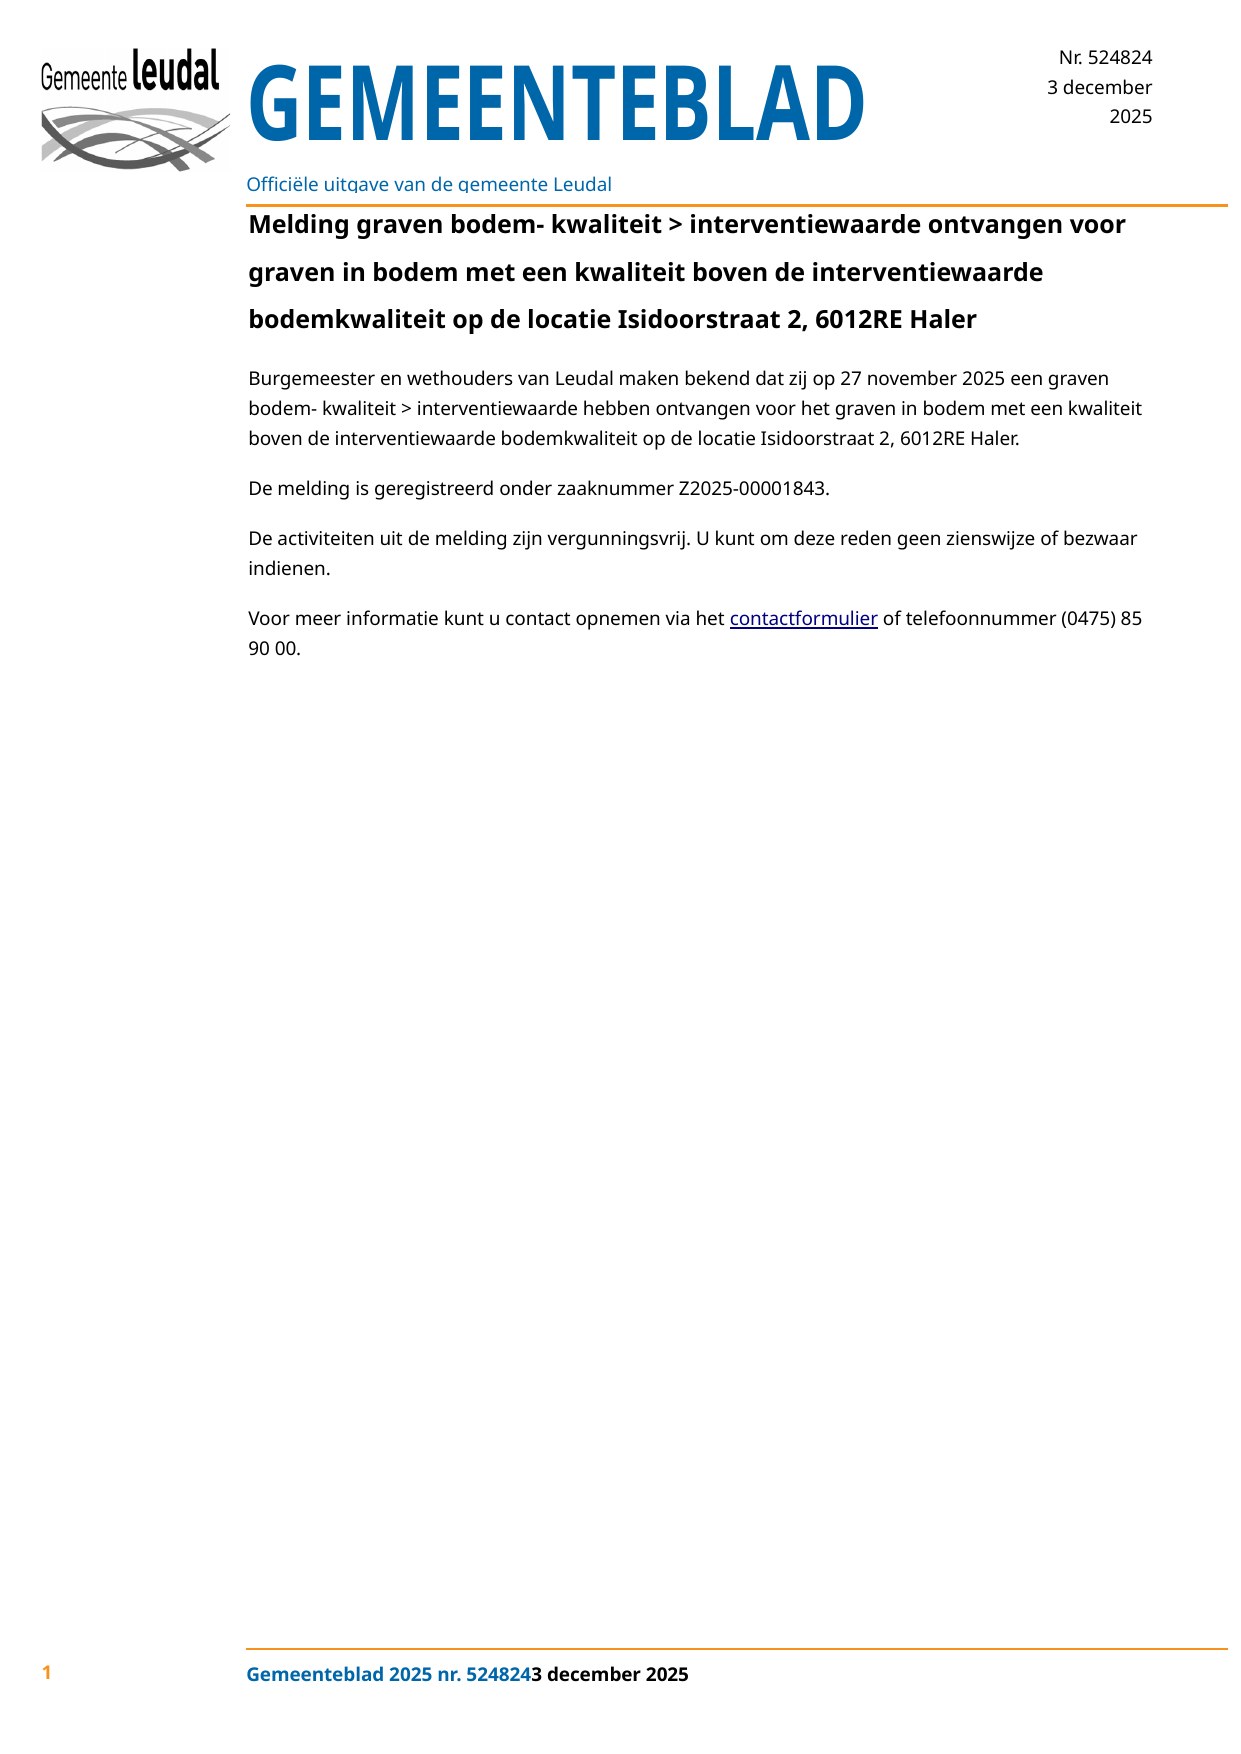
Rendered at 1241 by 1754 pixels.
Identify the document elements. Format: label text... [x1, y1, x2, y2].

text Voor meer informatie kunt u contact opnemen via het contactformulier of telefoonnummer (0475) 85 90 00. [248, 606, 1152, 661]
text De melding is geregistreerd onder zaaknummer Z2025-00001843. [248, 475, 1152, 501]
text De activiteiten uit de melding zijn vergunningsvrij. U kunt om deze reden geen zienswijze of bezwaar indienen. [248, 526, 1152, 581]
picture [41, 47, 231, 172]
text Burgemeester en wethouders van Leudal maken bekend dat zij op 27 november 2025 een graven bodem- kwaliteit > interventiewaarde hebben ontvangen voor het graven in bodem met een kwaliteit boven de interventiewaarde bodemkwaliteit op de locatie Isidoorstraat 2, 6012RE Haler. [248, 366, 1152, 450]
text Melding graven bodem- kwaliteit > interventiewaarde ontvangen voor graven in bodem met een kwaliteit boven de interventiewaarde bodemkwaliteit op de locatie Isidoorstraat 2, 6012RE Haler [248, 207, 1152, 336]
